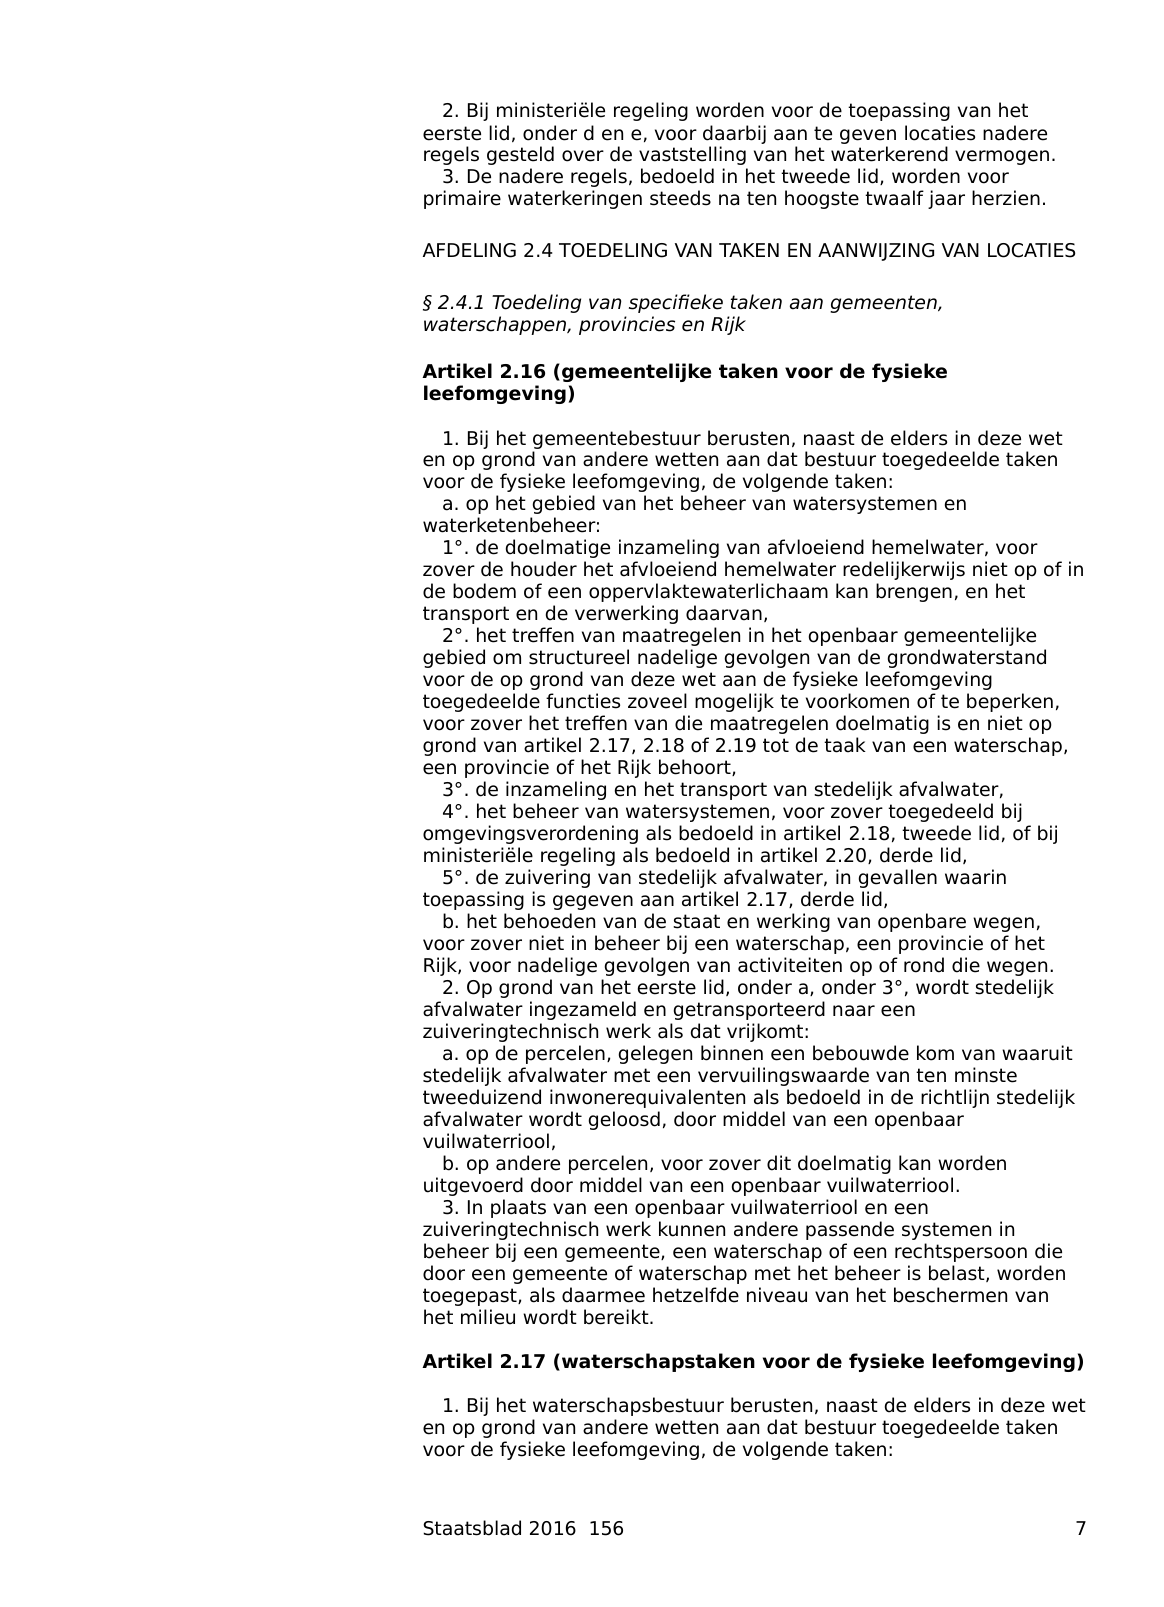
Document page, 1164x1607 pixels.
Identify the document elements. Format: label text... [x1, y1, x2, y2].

text b. het behoeden van de staat en werking van openbare wegen, voor zover niet in beheer bij een waterschap, een provincie of het Rijk, voor nadelige gevolgen van activiteiten op of rond die wegen. [422, 911, 1087, 977]
text a. op de percelen, gelegen binnen een bebouwde kom van waaruit stedelijk afvalwater met een vervuilingswaarde van ten minste tweeduizend inwonerequivalenten als bedoeld in de richtlijn stedelijk afvalwater wordt geloosd, door middel van een openbaar vuilwaterriool, [422, 1043, 1087, 1153]
text 2. Bij ministeriële regeling worden voor de toepassing van het eerste lid, onder d en e, voor daarbij aan te geven locaties nadere regels gesteld over de vaststelling van het waterkerend vermogen. [422, 100, 1087, 166]
text 1°. de doelmatige inzameling van afvloeiend hemelwater, voor zover de houder het afvloeiend hemelwater redelijkerwijs niet op of in de bodem of een oppervlaktewaterlichaam kan brengen, en het transport en de verwerking daarvan, [422, 537, 1087, 625]
subtitle AFDELING 2.4 TOEDELING VAN TAKEN EN AANWIJZING VAN LOCATIES [422, 240, 1087, 262]
text b. op andere percelen, voor zover dit doelmatig kan worden uitgevoerd door middel van een openbaar vuilwaterriool. [422, 1153, 1087, 1197]
text a. op het gebied van het beheer van watersystemen en waterketenbeheer: [422, 493, 1087, 537]
text 3°. de inzameling en het transport van stedelijk afvalwater, [422, 779, 1087, 801]
text 2°. het treffen van maatregelen in het openbaar gemeentelijke gebied om structureel nadelige gevolgen van de grondwaterstand voor de op grond van deze wet aan de fysieke leefomgeving toegedeelde functies zoveel mogelijk te voorkomen of te beperken, voor zover het treffen van die maatregelen doelmatig is en niet op grond van artikel 2.17, 2.18 of 2.19 tot de taak van een waterschap, een provincie of het Rijk behoort, [422, 625, 1087, 779]
text 5°. de zuivering van stedelijk afvalwater, in gevallen waarin toepassing is gegeven aan artikel 2.17, derde lid, [422, 867, 1087, 911]
text 1. Bij het waterschapsbestuur berusten, naast de elders in deze wet en op grond van andere wetten aan dat bestuur toegedeelde taken voor de fysieke leefomgeving, de volgende taken: [422, 1395, 1087, 1461]
text 2. Op grond van het eerste lid, onder a, onder 3°, wordt stedelijk afvalwater ingezameld en getransporteerd naar een zuiveringtechnisch werk als dat vrijkomt: [422, 977, 1087, 1043]
text 3. In plaats van een openbaar vuilwaterriool en een zuiveringtechnisch werk kunnen andere passende systemen in beheer bij een gemeente, een waterschap of een rechtspersoon die door een gemeente of waterschap met het beheer is belast, worden toegepast, als daarmee hetzelfde niveau van het beschermen van het milieu wordt bereikt. [422, 1197, 1087, 1328]
text 1. Bij het gemeentebestuur berusten, naast de elders in deze wet en op grond van andere wetten aan dat bestuur toegedeelde taken voor de fysieke leefomgeving, de volgende taken: [422, 427, 1087, 493]
subtitle § 2.4.1 Toedeling van specifieke taken aan gemeenten, waterschappen, provincies en Rijk [422, 292, 1087, 336]
text 3. De nadere regels, bedoeld in het tweede lid, worden voor primaire waterkeringen steeds na ten hoogste twaalf jaar herzien. [422, 166, 1087, 210]
subtitle Artikel 2.16 (gemeentelijke taken voor de fysieke leefomgeving) [422, 361, 1087, 405]
subtitle Artikel 2.17 (waterschapstaken voor de fysieke leefomgeving) [422, 1351, 1087, 1373]
text 4°. het beheer van watersystemen, voor zover toegedeeld bij omgevingsverordening als bedoeld in artikel 2.18, tweede lid, of bij ministeriële regeling als bedoeld in artikel 2.20, derde lid, [422, 801, 1087, 867]
